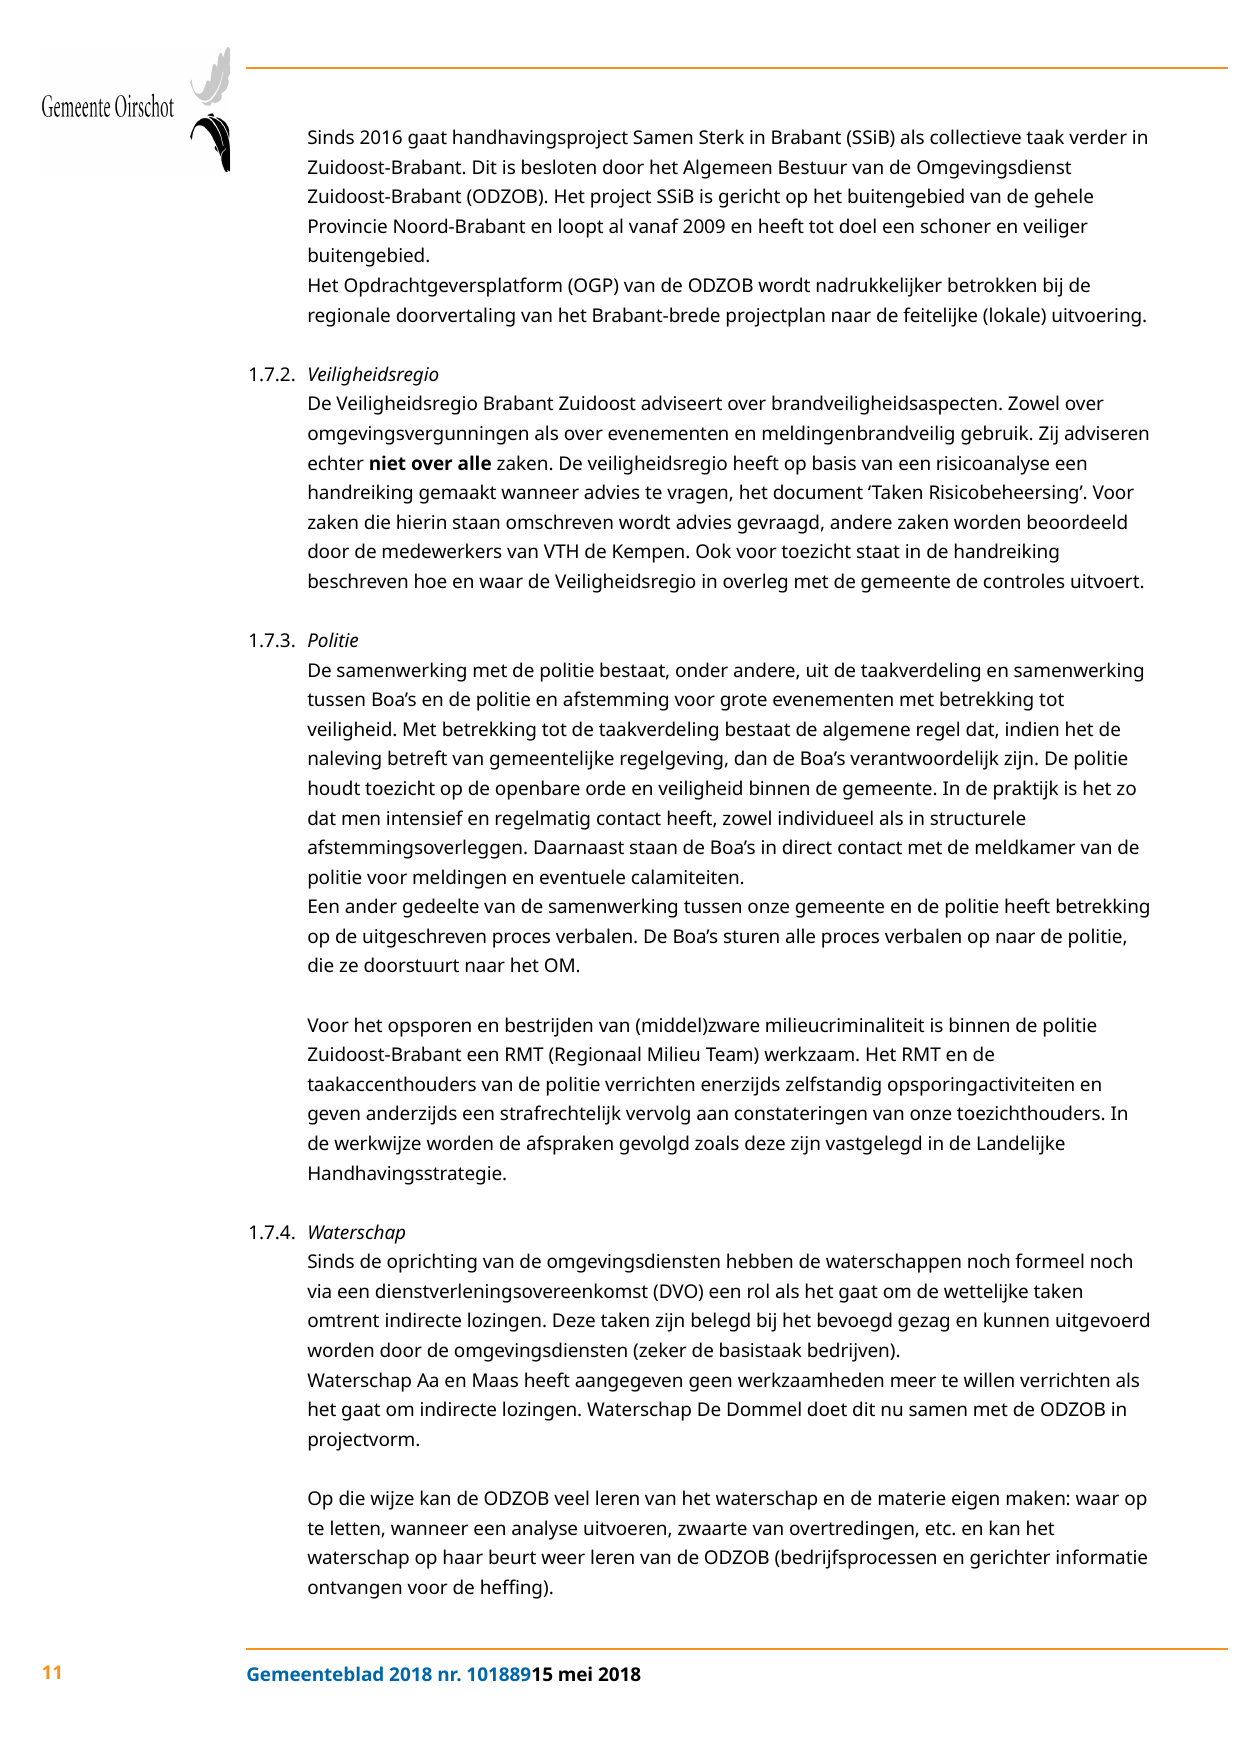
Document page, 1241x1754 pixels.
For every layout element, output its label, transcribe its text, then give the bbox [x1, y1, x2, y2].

list De samenwerking met de politie bestaat, onder andere, uit de taakverdeling en samenwerking tussen Boa’s en de politie en afstemming voor grote evenementen met betrekking tot veiligheid. Met betrekking tot de taakverdeling bestaat de algemene regel dat, indien het de naleving betreft van gemeentelijke regelgeving, dan de Boa’s verantwoordelijk zijn. De politie houdt toezicht op de openbare orde en veiligheid binnen de gemeente. In de praktijk is het zo dat men intensief en regelmatig contact heeft, zowel individueel als in structurele afstemmingsoverleggen. Daarnaast staan de Boa’s in direct contact met de meldkamer van de politie voor meldingen en eventuele calamiteiten. [248, 657, 1152, 890]
list Politie [248, 627, 1152, 653]
list Een ander gedeelte van de samenwerking tussen onze gemeente en de politie heeft betrekking op de uitgeschreven proces verbalen. De Boa’s sturen alle proces verbalen op naar de politie, die ze doorstuurt naar het OM. [248, 893, 1152, 978]
list De Veiligheidsregio Brabant Zuidoost adviseert over brandveiligheidsaspecten. Zowel over omgevingsvergunningen als over evenementen en meldingenbrandveilig gebruik. Zij adviseren echter niet over alle zaken. De veiligheidsregio heeft op basis van een risicoanalyse een handreiking gemaakt wanneer advies te vragen, het document ‘Taken Risicobeheersing’. Voor zaken die hierin staan omschreven wordt advies gevraagd, andere zaken worden beoordeeld door de medewerkers van VTH de Kempen. Ook voor toezicht staat in de handreiking beschreven hoe en waar de Veiligheidsregio in overleg met de gemeente de controles uitvoert. [248, 391, 1152, 594]
picture [41, 47, 231, 172]
list Op die wijze kan de ODZOB veel leren van het waterschap en de materie eigen maken: waar op te letten, wanneer een analyse uitvoeren, zwaarte van overtredingen, etc. en kan het waterschap op haar beurt weer leren van de ODZOB (bedrijfsprocessen en gerichter informatie ontvangen voor de heffing). [248, 1485, 1152, 1600]
list Waterschap [248, 1219, 1152, 1245]
list Waterschap Aa en Maas heeft aangegeven geen werkzaamheden meer te willen verrichten als het gaat om indirecte lozingen. Waterschap De Dommel doet dit nu samen met de ODZOB in projectvorm. [248, 1367, 1152, 1452]
list Het Opdrachtgeversplatform (OGP) van de ODZOB wordt nadrukkelijker betrokken bij de regionale doorvertaling van het Brabant-brede projectplan naar de feitelijke (lokale) uitvoering. [248, 272, 1152, 328]
list Veiligheidsregio [248, 361, 1152, 387]
list Sinds 2016 gaat handhavingsproject Samen Sterk in Brabant (SSiB) als collectieve taak verder in Zuidoost-Brabant. Dit is besloten door het Algemeen Bestuur van de Omgevingsdienst Zuidoost-Brabant (ODZOB). Het project SSiB is gericht op het buitengebied van de gehele Provincie Noord-Brabant en loopt al vanaf 2009 en heeft tot doel een schoner en veiliger buitengebied. [248, 124, 1152, 268]
list Sinds de oprichting van de omgevingsdiensten hebben de waterschappen noch formeel noch via een dienstverleningsovereenkomst (DVO) een rol als het gaat om de wettelijke taken omtrent indirecte lozingen. Deze taken zijn belegd bij het bevoegd gezag en kunnen uitgevoerd worden door de omgevingsdiensten (zeker de basistaak bedrijven). [248, 1248, 1152, 1363]
list Voor het opsporen en bestrijden van (middel)zware milieucriminaliteit is binnen de politie Zuidoost-Brabant een RMT (Regionaal Milieu Team) werkzaam. Het RMT en de taakaccenthouders van de politie verrichten enerzijds zelfstandig opsporingactiviteiten en geven anderzijds een strafrechtelijk vervolg aan constateringen van onze toezichthouders. In de werkwijze worden de afspraken gevolgd zoals deze zijn vastgelegd in de Landelijke Handhavingsstrategie. [248, 1012, 1152, 1186]
